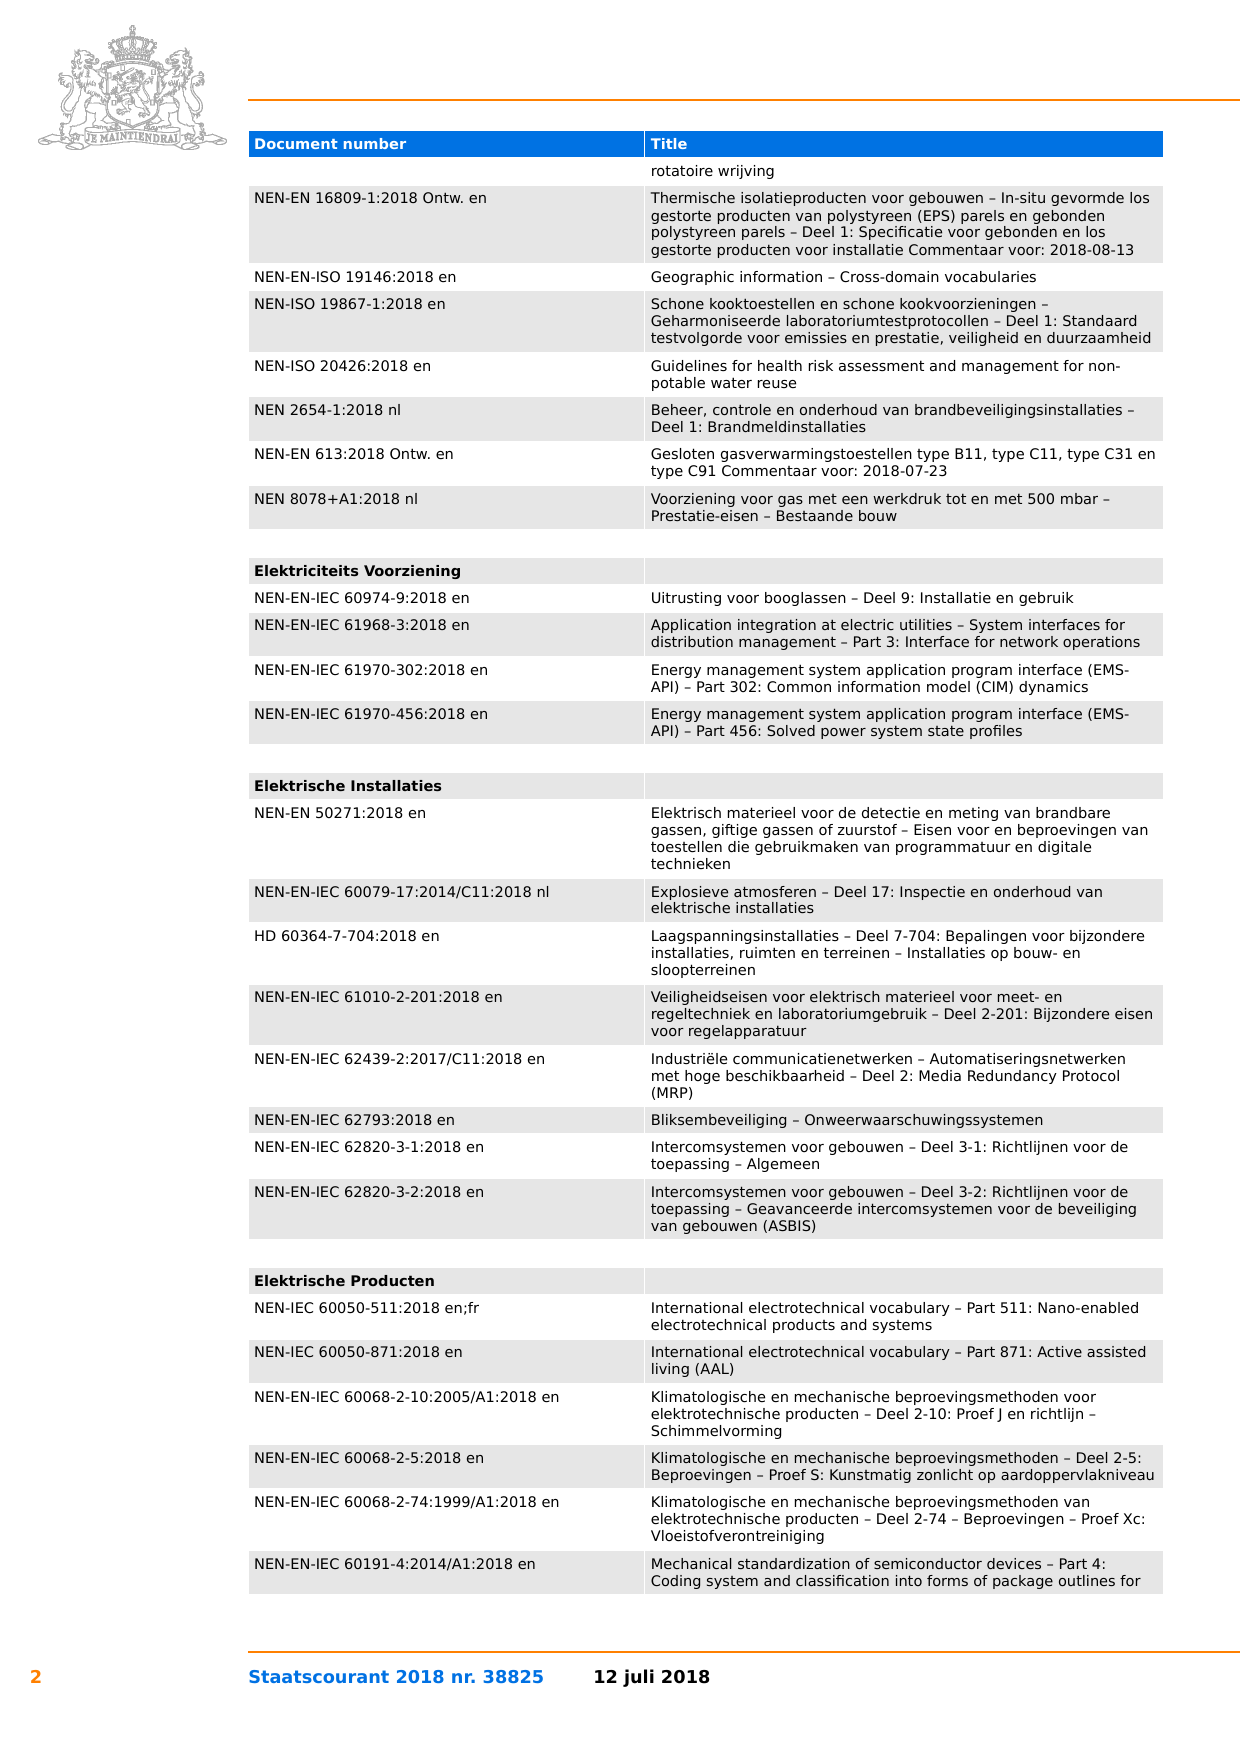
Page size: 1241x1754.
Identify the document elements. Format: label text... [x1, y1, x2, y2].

table_cell International electrotechnical vocabulary – Part 871: Active assisted living (AAL) [645, 1340, 1163, 1383]
table_cell NEN-EN-IEC 62820-3-2:2018 en [249, 1179, 644, 1239]
table_cell Intercomsystemen voor gebouwen – Deel 3-1: Richtlijnen voor de toepassing – Algemeen [645, 1135, 1163, 1178]
table_cell Elektrische Producten [249, 1268, 644, 1294]
table_cell Energy management system application program interface (EMS-API) – Part 456: Solved power system state profiles [645, 701, 1163, 744]
table_cell Elektrische Installaties [249, 773, 644, 799]
table_cell [645, 746, 1163, 772]
table_cell NEN-ISO 19867-1:2018 en [249, 291, 644, 352]
table_cell NEN-EN-IEC 60068-2-10:2005/A1:2018 en [249, 1384, 644, 1444]
table_cell Klimatologische en mechanische beproevingsmethoden van elektrotechnische producten – Deel 2-74 – Beproevingen – Proef Xc: Vloeistofverontreiniging [645, 1490, 1163, 1550]
table_cell Energy management system application program interface (EMS-API) – Part 302: Common information model (CIM) dynamics [645, 657, 1163, 700]
table_cell [645, 1240, 1163, 1267]
table_cell NEN 8078+A1:2018 nl [249, 486, 644, 529]
table_cell NEN-EN-IEC 61970-302:2018 en [249, 657, 644, 700]
table_cell NEN-EN-IEC 60079-17:2014/C11:2018 nl [249, 879, 644, 922]
table_header Title [645, 131, 1163, 157]
table_cell HD 60364-7-704:2018 en [249, 923, 644, 983]
table_cell Laagspanningsinstallaties – Deel 7-704: Bepalingen voor bijzondere installaties, ruimten en terreinen – Installaties op bouw- en sloopterreinen [645, 923, 1163, 983]
table_cell [645, 558, 1163, 584]
table_cell NEN-EN-IEC 62820-3-1:2018 en [249, 1135, 644, 1178]
table_cell Uitrusting voor booglassen – Deel 9: Installatie en gebruik [645, 585, 1163, 611]
table_cell Elektriciteits Voorziening [249, 558, 644, 584]
table_cell rotatoire wrijving [645, 158, 1163, 185]
table_cell NEN-EN-IEC 61968-3:2018 en [249, 613, 644, 656]
table_cell Beheer, controle en onderhoud van brandbeveiligingsinstallaties – Deel 1: Brandmeldinstallaties [645, 397, 1163, 441]
table_cell Klimatologische en mechanische beproevingsmethoden voor elektrotechnische producten – Deel 2-10: Proef J en richtlijn – Schimmelvorming [645, 1384, 1163, 1444]
table_cell [249, 530, 644, 557]
table_cell Gesloten gasverwarmingstoestellen type B11, type C11, type C31 en type C91 Commentaar voor: 2018-07-23 [645, 442, 1163, 485]
table_cell Thermische isolatieproducten voor gebouwen – In-situ gevormde los gestorte producten van polystyreen (EPS) parels en gebonden polystyreen parels – Deel 1: Specificatie voor gebonden en los gestorte producten voor installatie Commentaar voor: 2018-08-13 [645, 186, 1163, 263]
table_cell NEN 2654-1:2018 nl [249, 397, 644, 441]
table_cell [645, 530, 1163, 557]
table_cell NEN-EN-IEC 62793:2018 en [249, 1107, 644, 1133]
table_cell NEN-EN-IEC 61010-2-201:2018 en [249, 985, 644, 1045]
table_cell NEN-EN-IEC 61970-456:2018 en [249, 701, 644, 744]
table_cell International electrotechnical vocabulary – Part 511: Nano-enabled electrotechnical products and systems [645, 1295, 1163, 1338]
table_cell Voorziening voor gas met een werkdruk tot en met 500 mbar – Prestatie-eisen – Bestaande bouw [645, 486, 1163, 529]
table_cell NEN-IEC 60050-511:2018 en;fr [249, 1295, 644, 1338]
table_cell NEN-EN-IEC 60068-2-5:2018 en [249, 1445, 644, 1488]
table_cell NEN-EN 50271:2018 en [249, 800, 644, 878]
table_cell Industriële communicatienetwerken – Automatiseringsnetwerken met hoge beschikbaarheid – Deel 2: Media Redundancy Protocol (MRP) [645, 1046, 1163, 1106]
table_cell [249, 1240, 644, 1267]
table_cell Schone kooktoestellen en schone kookvoorzieningen – Geharmoniseerde laboratoriumtestprotocollen – Deel 1: Standaard testvolgorde voor emissies en prestatie, veiligheid en duurzaamheid [645, 291, 1163, 352]
table_cell NEN-EN-IEC 60974-9:2018 en [249, 585, 644, 611]
table_cell [249, 746, 644, 772]
table_cell [249, 158, 644, 185]
table_cell NEN-EN-IEC 60068-2-74:1999/A1:2018 en [249, 1490, 644, 1550]
table_cell Explosieve atmosferen – Deel 17: Inspectie en onderhoud van elektrische installaties [645, 879, 1163, 922]
table_cell NEN-EN 613:2018 Ontw. en [249, 442, 644, 485]
table_cell NEN-ISO 20426:2018 en [249, 353, 644, 396]
table_cell Klimatologische en mechanische beproevingsmethoden – Deel 2-5: Beproevingen – Proef S: Kunstmatig zonlicht op aardoppervlakniveau [645, 1445, 1163, 1488]
table_cell [645, 1268, 1163, 1294]
table_cell Elektrisch materieel voor de detectie en meting van brandbare gassen, giftige gassen of zuurstof – Eisen voor en beproevingen van toestellen die gebruikmaken van programmatuur en digitale technieken [645, 800, 1163, 878]
table_cell NEN-IEC 60050-871:2018 en [249, 1340, 644, 1383]
table_cell Bliksembeveiliging – Onweerwaarschuwingssystemen [645, 1107, 1163, 1133]
table_cell Application integration at electric utilities – System interfaces for distribution management – Part 3: Interface for network operations [645, 613, 1163, 656]
table_cell NEN-EN-IEC 60191-4:2014/A1:2018 en [249, 1551, 644, 1594]
table_cell NEN-EN 16809-1:2018 Ontw. en [249, 186, 644, 263]
table_cell NEN-EN-ISO 19146:2018 en [249, 264, 644, 290]
table_cell Veiligheidseisen voor elektrisch materieel voor meet- en regeltechniek en laboratoriumgebruik – Deel 2-201: Bijzondere eisen voor regelapparatuur [645, 985, 1163, 1045]
table_cell Geographic information – Cross-domain vocabularies [645, 264, 1163, 290]
table_cell Mechanical standardization of semiconductor devices – Part 4: Coding system and classification into forms of package outlines for [645, 1551, 1163, 1594]
table_cell Guidelines for health risk assessment and management for non-potable water reuse [645, 353, 1163, 396]
picture [38, 25, 227, 150]
table_header Document number [249, 131, 644, 157]
table_cell NEN-EN-IEC 62439-2:2017/C11:2018 en [249, 1046, 644, 1106]
table_cell Intercomsystemen voor gebouwen – Deel 3-2: Richtlijnen voor de toepassing – Geavanceerde intercomsystemen voor de beveiliging van gebouwen (ASBIS) [645, 1179, 1163, 1239]
table_cell [645, 773, 1163, 799]
